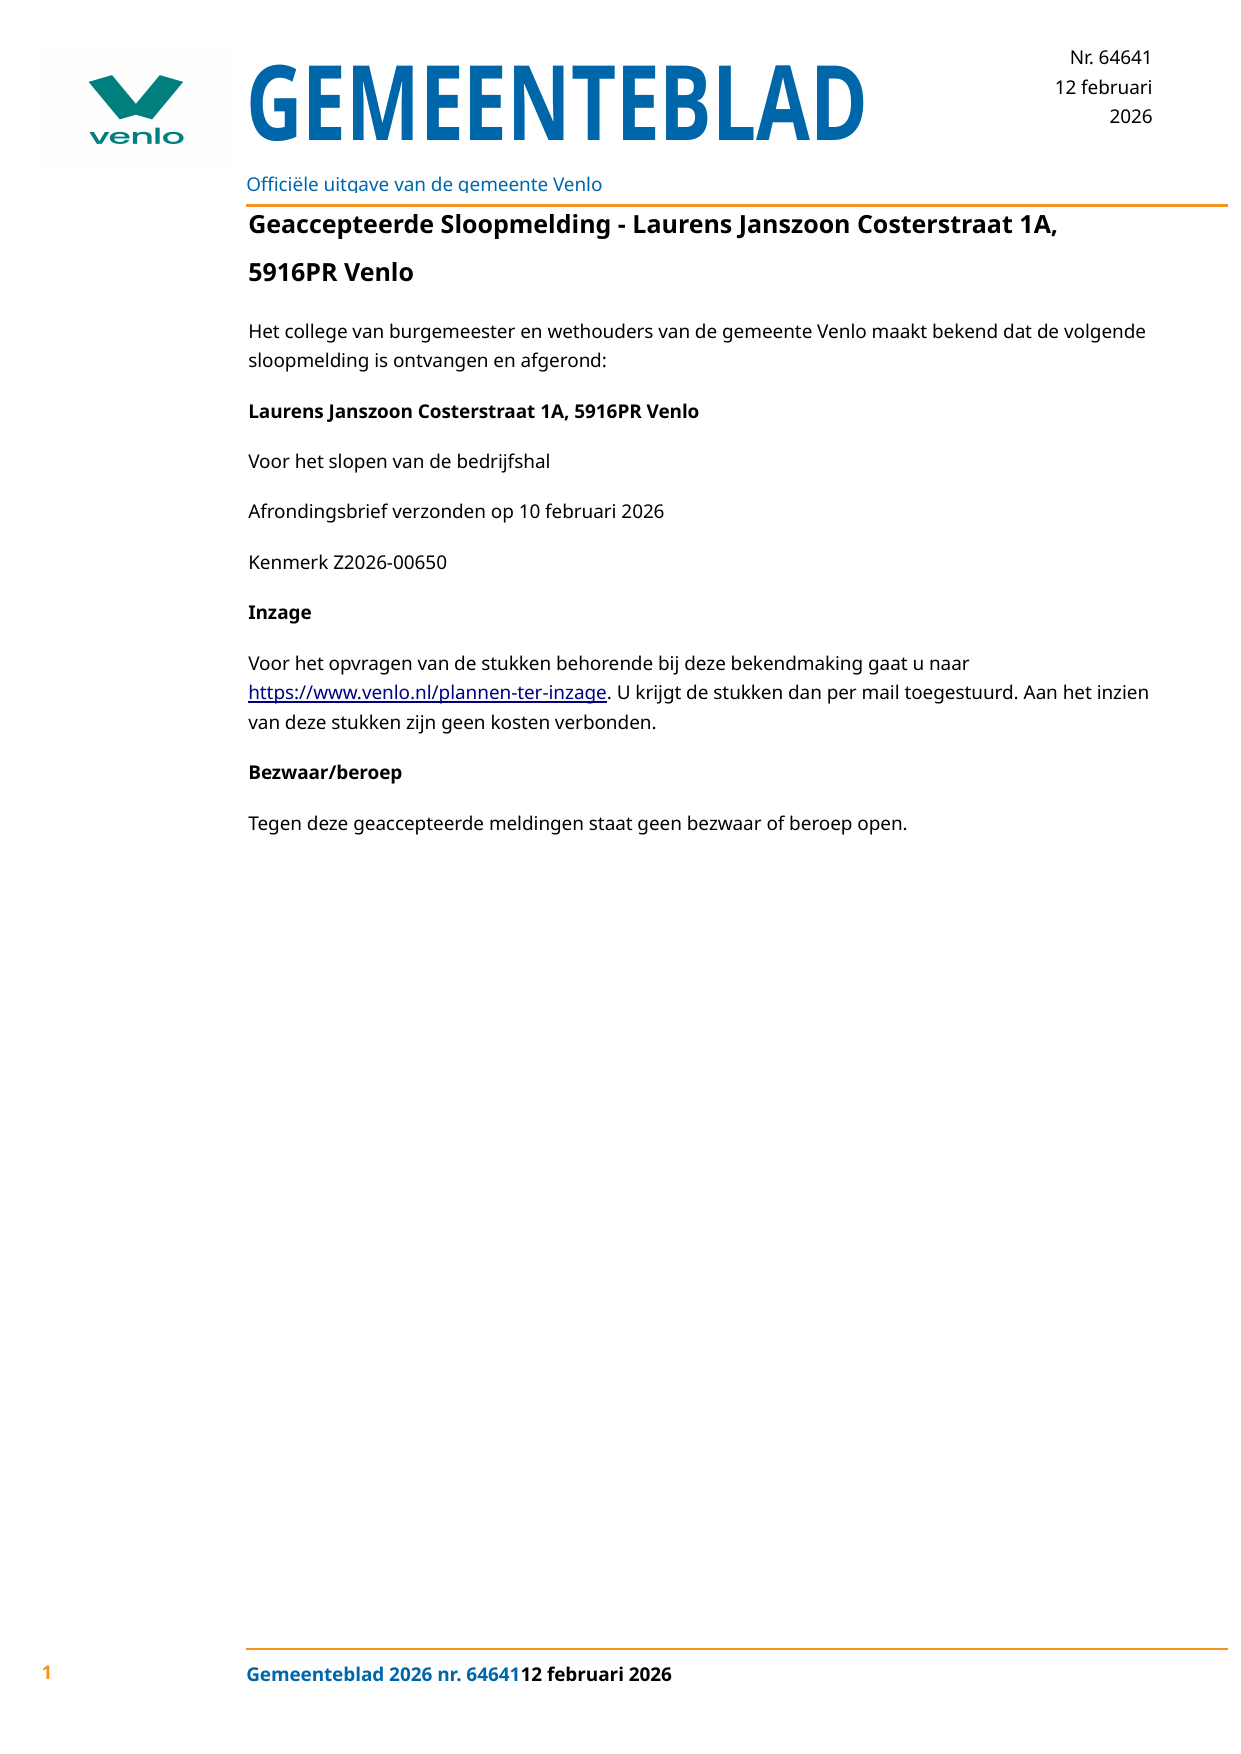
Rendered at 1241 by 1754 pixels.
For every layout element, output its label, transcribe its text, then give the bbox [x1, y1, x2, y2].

text Inzage [248, 599, 1152, 625]
text Afrondingsbrief verzonden op 10 februari 2026 [248, 499, 1152, 524]
picture [41, 47, 231, 172]
text Geaccepteerde Sloopmelding - Laurens Janszoon Costerstraat 1A, 5916PR Venlo [248, 207, 1152, 288]
text Kenmerk Z2026-00650 [248, 549, 1152, 575]
text Laurens Janszoon Costerstraat 1A, 5916PR Venlo [248, 398, 1152, 424]
text Tegen deze geaccepteerde meldingen staat geen bezwaar of beroep open. [248, 810, 1152, 836]
text Voor het opvragen van de stukken behorende bij deze bekendmaking gaat u naar https://www.venlo.nl/plannen-ter-inzage. U krijgt de stukken dan per mail toegestuurd. Aan het inzien van deze stukken zijn geen kosten verbonden. [248, 650, 1152, 735]
text Voor het slopen van de bedrijfshal [248, 448, 1152, 474]
text Het college van burgemeester en wethouders van de gemeente Venlo maakt bekend dat de volgende sloopmelding is ontvangen en afgerond: [248, 318, 1152, 373]
text Bezwaar/beroep [248, 759, 1152, 785]
